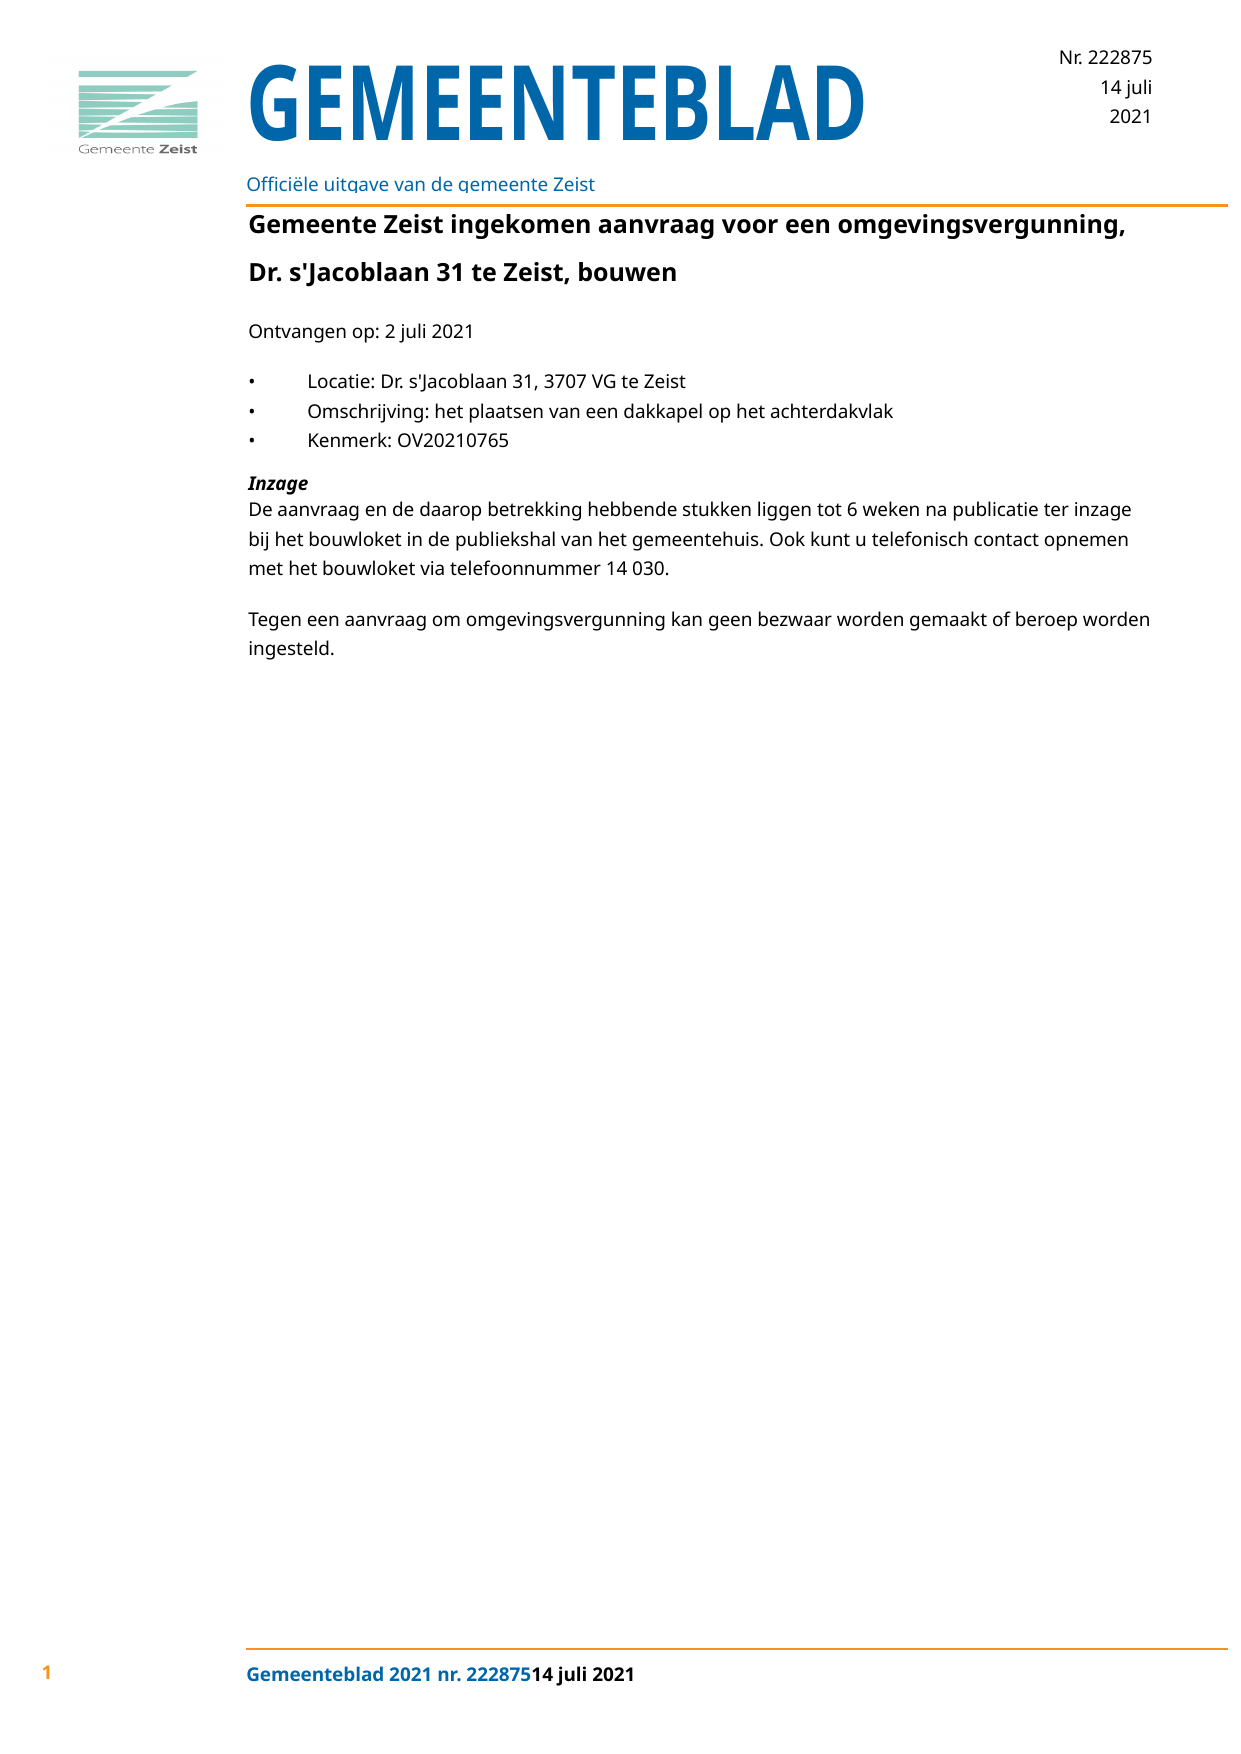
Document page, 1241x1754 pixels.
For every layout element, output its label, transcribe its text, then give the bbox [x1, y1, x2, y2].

list Omschrijving: het plaatsen van een dakkapel op het achterdakvlak [248, 398, 1152, 424]
text De aanvraag en de daarop betrekking hebbende stukken liggen tot 6 weken na publicatie ter inzage bij het bouwloket in de publiekshal van het gemeentehuis. Ook kunt u telefonisch contact opnemen met het bouwloket via telefoonnummer 14 030. [248, 496, 1152, 581]
text Inzage [248, 471, 1152, 496]
picture [41, 47, 231, 172]
text Gemeente Zeist ingekomen aanvraag voor een omgevingsvergunning, Dr. s'Jacoblaan 31 te Zeist, bouwen [248, 207, 1152, 288]
text Ontvangen op: 2 juli 2021 [248, 318, 1152, 344]
text Tegen een aanvraag om omgevingsvergunning kan geen bezwaar worden gemaakt of beroep worden ingesteld. [248, 606, 1152, 661]
list Kenmerk: OV20210765 [248, 427, 1152, 453]
list Locatie: Dr. s'Jacoblaan 31, 3707 VG te Zeist [248, 368, 1152, 394]
